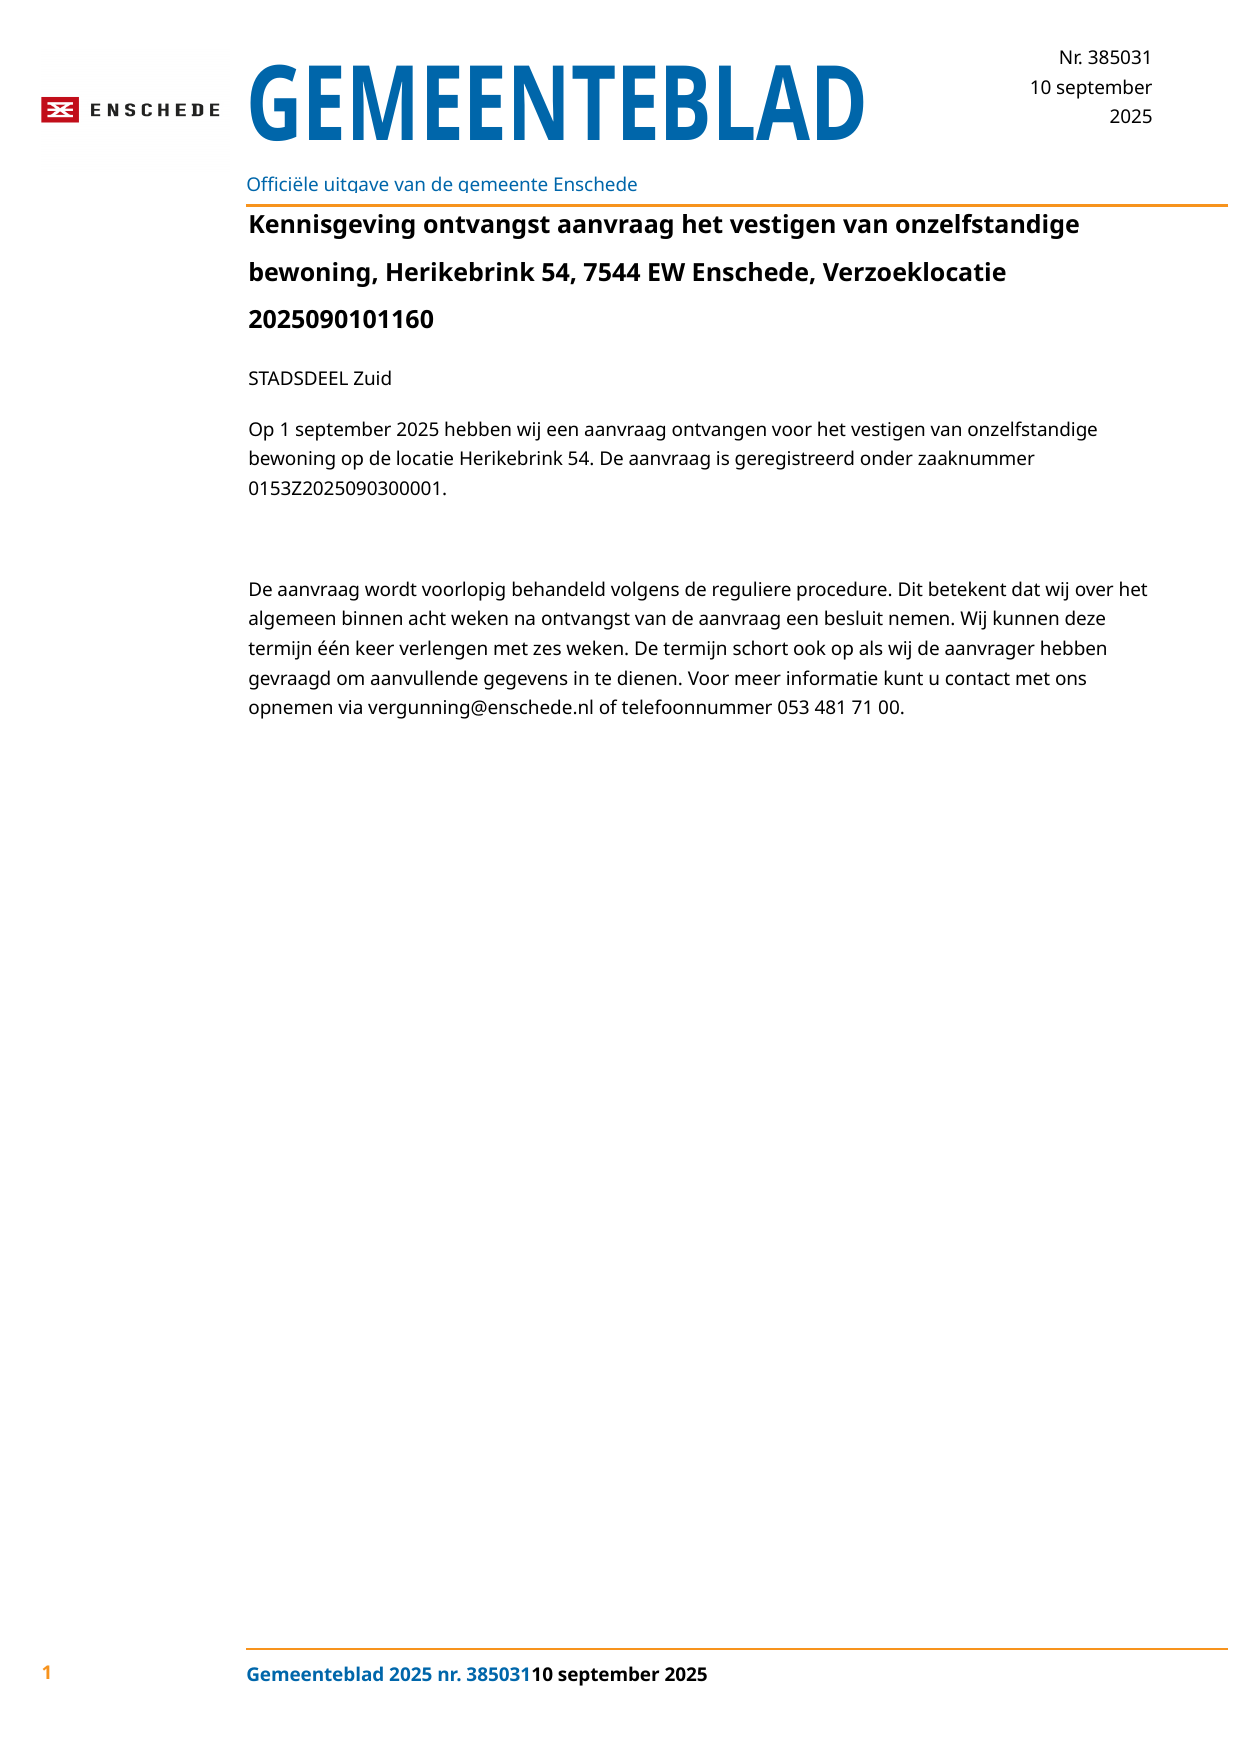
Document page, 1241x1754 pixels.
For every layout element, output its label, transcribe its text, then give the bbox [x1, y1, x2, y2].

text Kennisgeving ontvangst aanvraag het vestigen van onzelfstandige bewoning, Herikebrink 54, 7544 EW Enschede, Verzoeklocatie 2025090101160 [248, 207, 1152, 336]
text De aanvraag wordt voorlopig behandeld volgens de reguliere procedure. Dit betekent dat wij over het algemeen binnen acht weken na ontvangst van de aanvraag een besluit nemen. Wij kunnen deze termijn één keer verlengen met zes weken. De termijn schort ook op als wij de aanvrager hebben gevraagd om aanvullende gegevens in te dienen. Voor meer informatie kunt u contact met ons opnemen via vergunning@enschede.nl of telefoonnummer 053 481 71 00. [248, 576, 1152, 720]
text STADSDEEL Zuid [248, 366, 1152, 391]
text Op 1 september 2025 hebben wij een aanvraag ontvangen voor het vestigen van onzelfstandige bewoning op de locatie Herikebrink 54. De aanvraag is geregistreerd onder zaaknummer 0153Z2025090300001. [248, 416, 1152, 501]
picture [41, 47, 231, 172]
